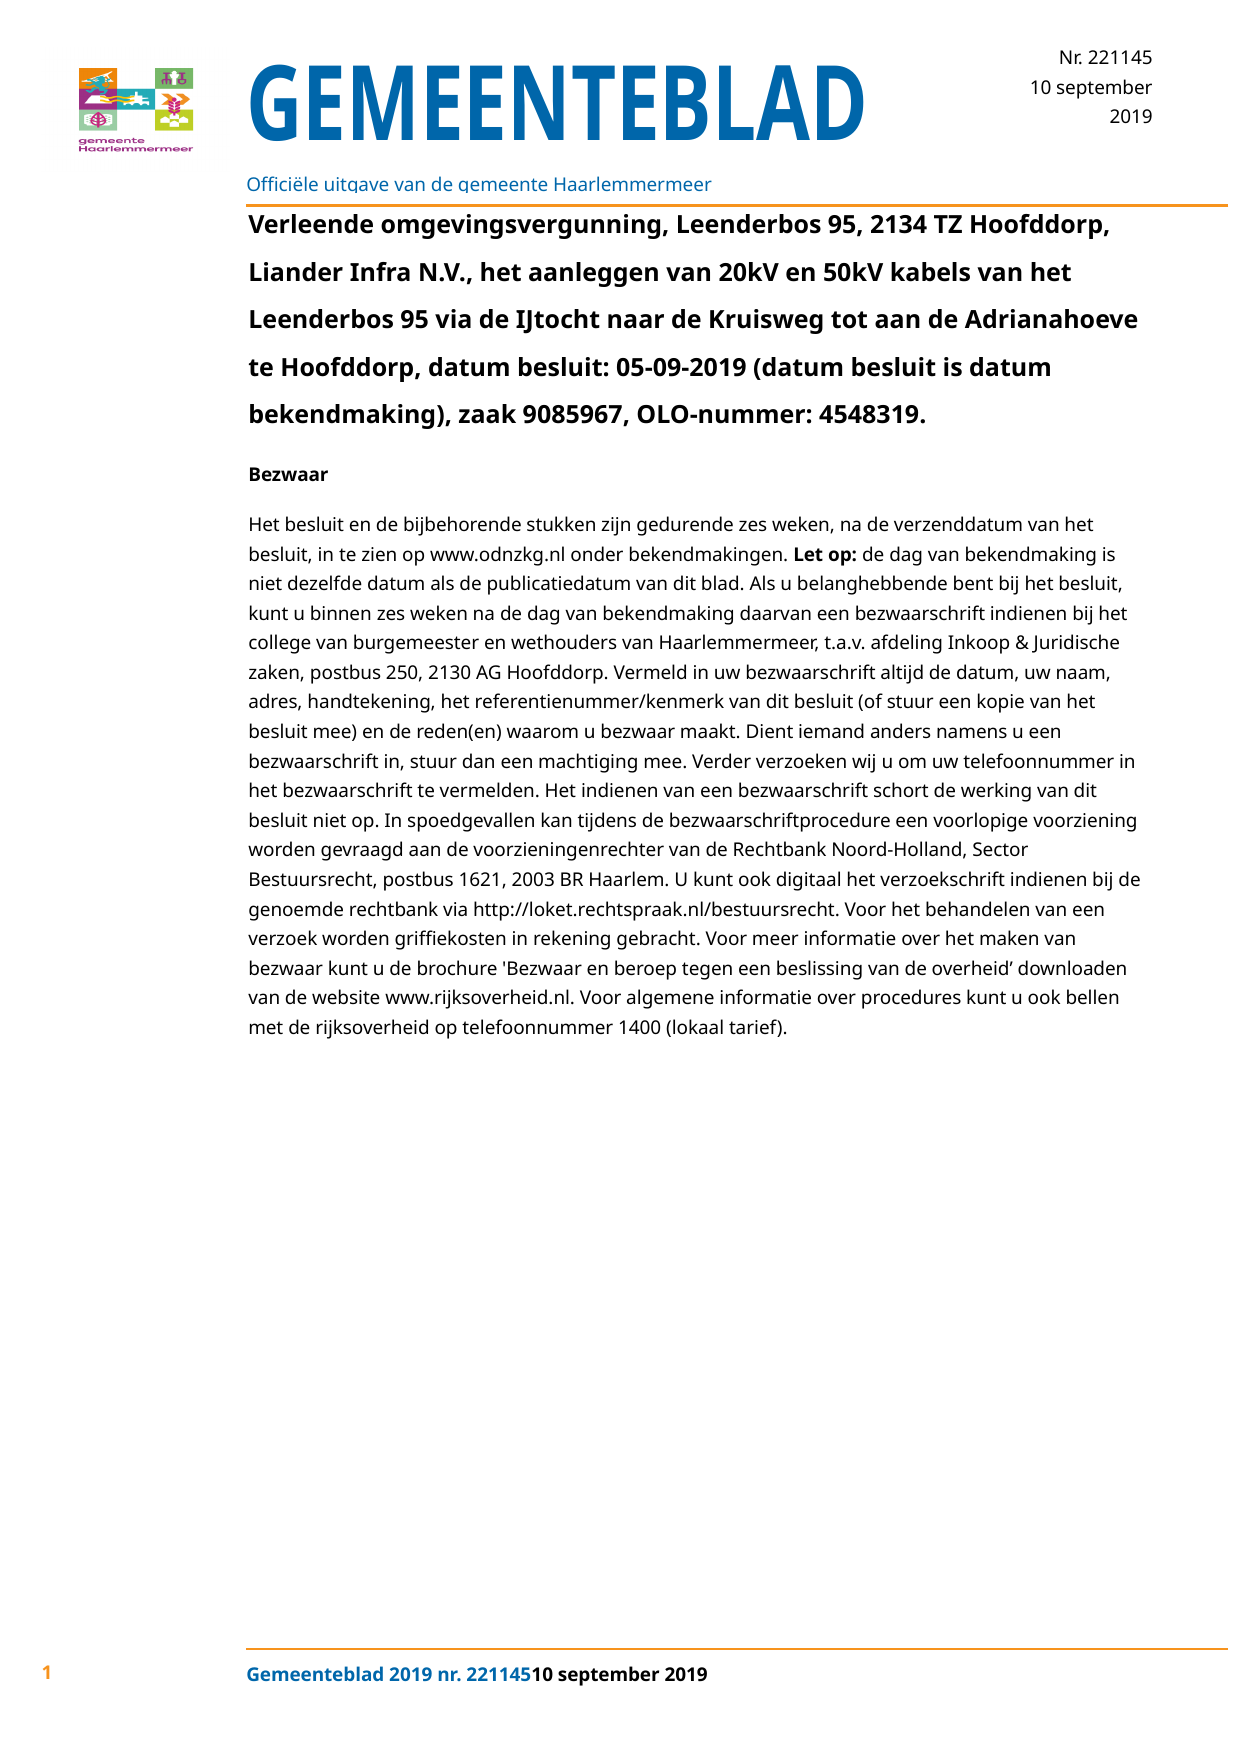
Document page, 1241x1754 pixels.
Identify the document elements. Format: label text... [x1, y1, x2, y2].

picture [41, 47, 231, 172]
text Het besluit en de bijbehorende stukken zijn gedurende zes weken, na de verzenddatum van het besluit, in te zien op www.odnzkg.nl onder bekendmakingen. Let op: de dag van bekendmaking is niet dezelfde datum als de publicatiedatum van dit blad. Als u belanghebbende bent bij het besluit, kunt u binnen zes weken na de dag van bekendmaking daarvan een bezwaarschrift indienen bij het college van burgemeester en wethouders van Haarlemmermeer, t.a.v. afdeling Inkoop & Juridische zaken, postbus 250, 2130 AG Hoofddorp. Vermeld in uw bezwaarschrift altijd de datum, uw naam, adres, handtekening, het referentienummer/kenmerk van dit besluit (of stuur een kopie van het besluit mee) en de reden(en) waarom u bezwaar maakt. Dient iemand anders namens u een bezwaarschrift in, stuur dan een machtiging mee. Verder verzoeken wij u om uw telefoonnummer in het bezwaarschrift te vermelden. Het indienen van een bezwaarschrift schort de werking van dit besluit niet op. In spoedgevallen kan tijdens de bezwaarschriftprocedure een voorlopige voorziening worden gevraagd aan de voorzieningenrechter van de Rechtbank Noord-Holland, Sector Bestuursrecht, postbus 1621, 2003 BR Haarlem. U kunt ook digitaal het verzoekschrift indienen bij de genoemde rechtbank via http://loket.rechtspraak.nl/bestuursrecht. Voor het behandelen van een verzoek worden griffiekosten in rekening gebracht. Voor meer informatie over het maken van bezwaar kunt u de brochure 'Bezwaar en beroep tegen een beslissing van de overheid’ downloaden van de website www.rijksoverheid.nl. Voor algemene informatie over procedures kunt u ook bellen met de rijksoverheid op telefoonnummer 1400 (lokaal tarief). [248, 511, 1152, 1040]
text Verleende omgevingsvergunning, Leenderbos 95, 2134 TZ Hoofddorp, Liander Infra N.V., het aanleggen van 20kV en 50kV kabels van het Leenderbos 95 via de IJtocht naar de Kruisweg tot aan de Adrianahoeve te Hoofddorp, datum besluit: 05-09-2019 (datum besluit is datum bekendmaking), zaak 9085967, OLO-nummer: 4548319. [248, 207, 1152, 431]
text Bezwaar [248, 461, 1152, 486]
